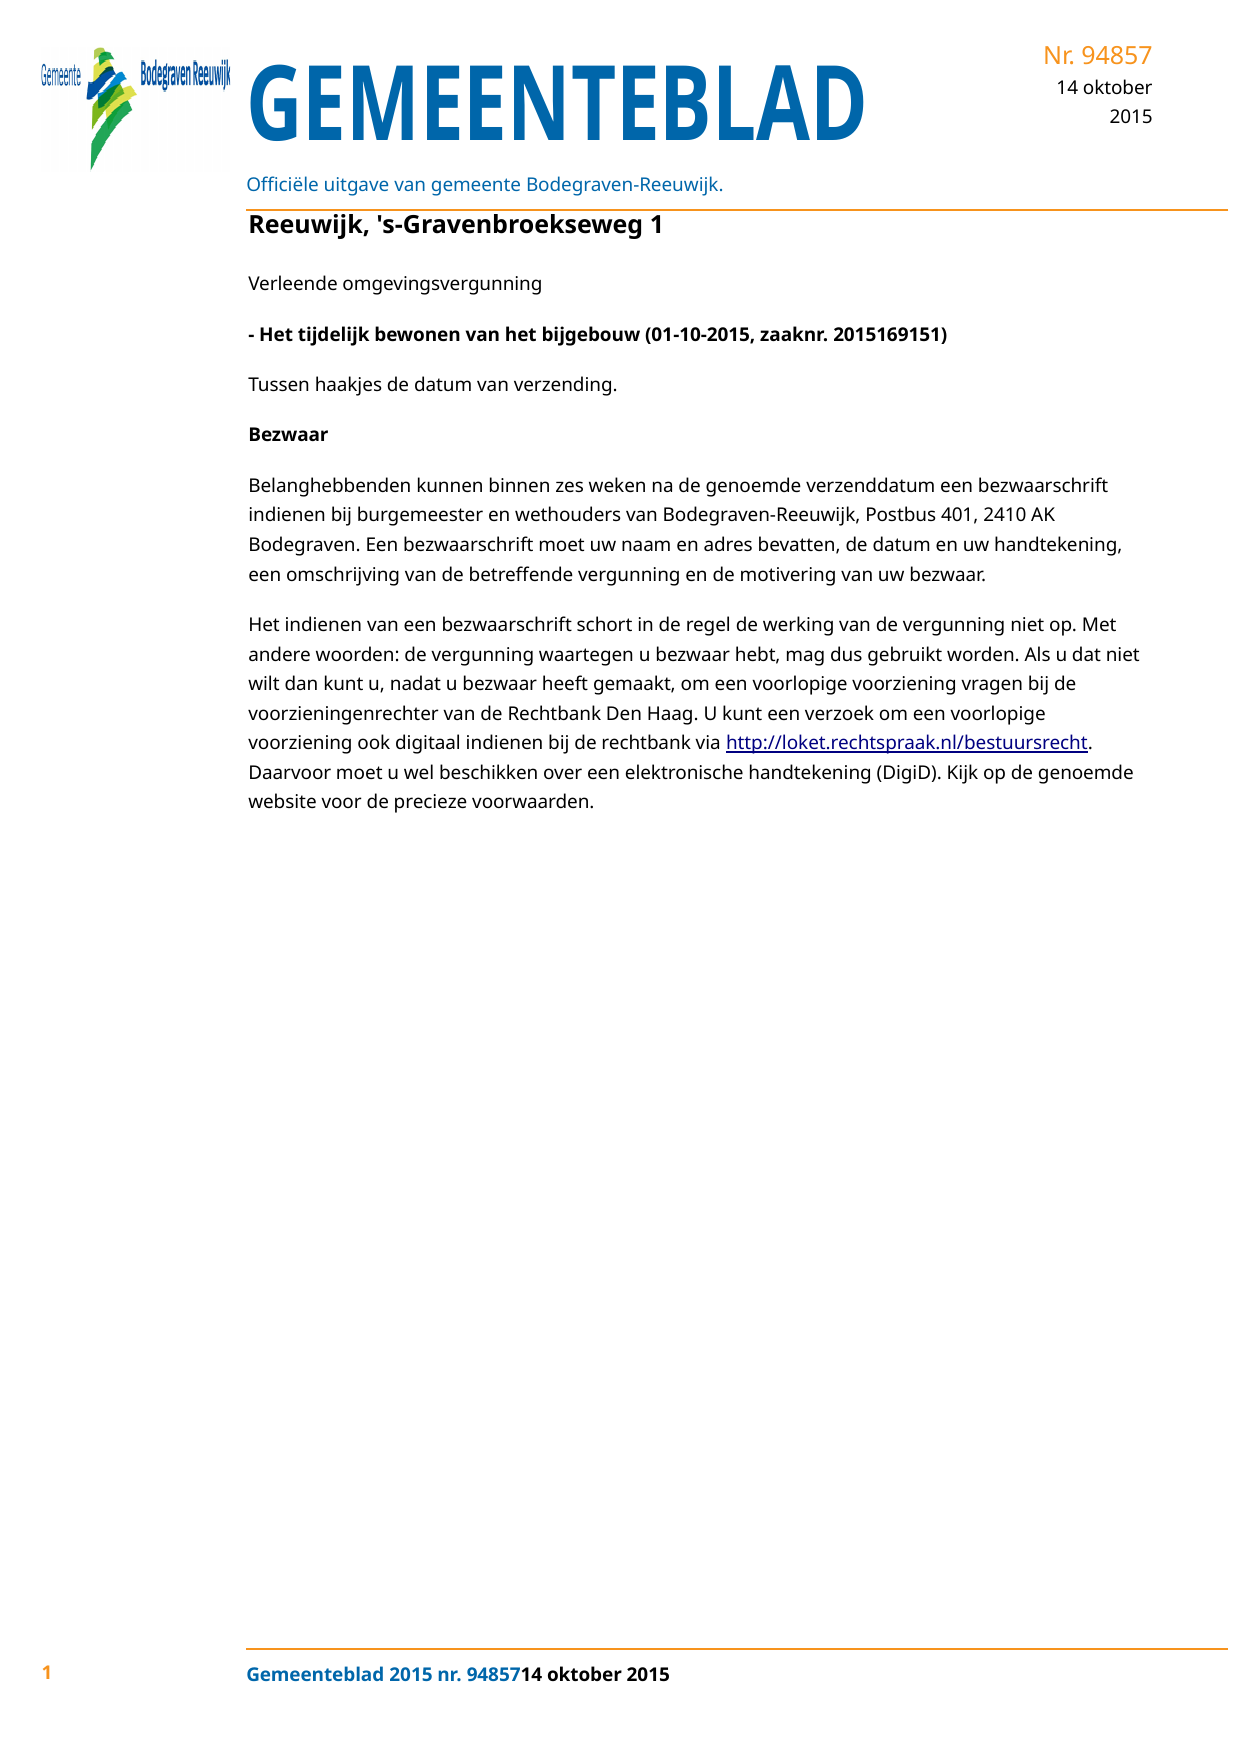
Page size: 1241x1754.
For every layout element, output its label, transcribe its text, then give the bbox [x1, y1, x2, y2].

text Verleende omgevingsvergunning [248, 270, 1152, 296]
text Reeuwijk, 's‑Gravenbroekseweg 1 [248, 211, 1152, 241]
text Bezwaar [248, 422, 1152, 447]
text - Het tijdelijk bewonen van het bijgebouw (01‑10‑2015, zaaknr. 2015169151) [248, 321, 1152, 346]
text Tussen haakjes de datum van verzending. [248, 371, 1152, 397]
picture [41, 47, 231, 172]
text Belanghebbenden kunnen binnen zes weken na de genoemde verzenddatum een bezwaarschrift indienen bij burgemeester en wethouders van Bodegraven-Reeuwijk, Postbus 401, 2410 AK Bodegraven. Een bezwaarschrift moet uw naam en adres bevatten, de datum en uw handtekening, een omschrijving van de betreffende vergunning en de motivering van uw bezwaar. [248, 472, 1152, 586]
text Het indienen van een bezwaarschrift schort in de regel de werking van de vergunning niet op. Met andere woorden: de vergunning waartegen u bezwaar hebt, mag dus gebruikt worden. Als u dat niet wilt dan kunt u, nadat u bezwaar heeft gemaakt, om een voorlopige voorziening vragen bij de voorzieningenrechter van de Rechtbank Den Haag. U kunt een verzoek om een voorlopige voorziening ook digitaal indienen bij de rechtbank via http://loket.rechtspraak.nl/bestuursrecht. Daarvoor moet u wel beschikken over een elektronische handtekening (DigiD). Kijk op de genoemde website voor de precieze voorwaarden. [248, 611, 1152, 814]
